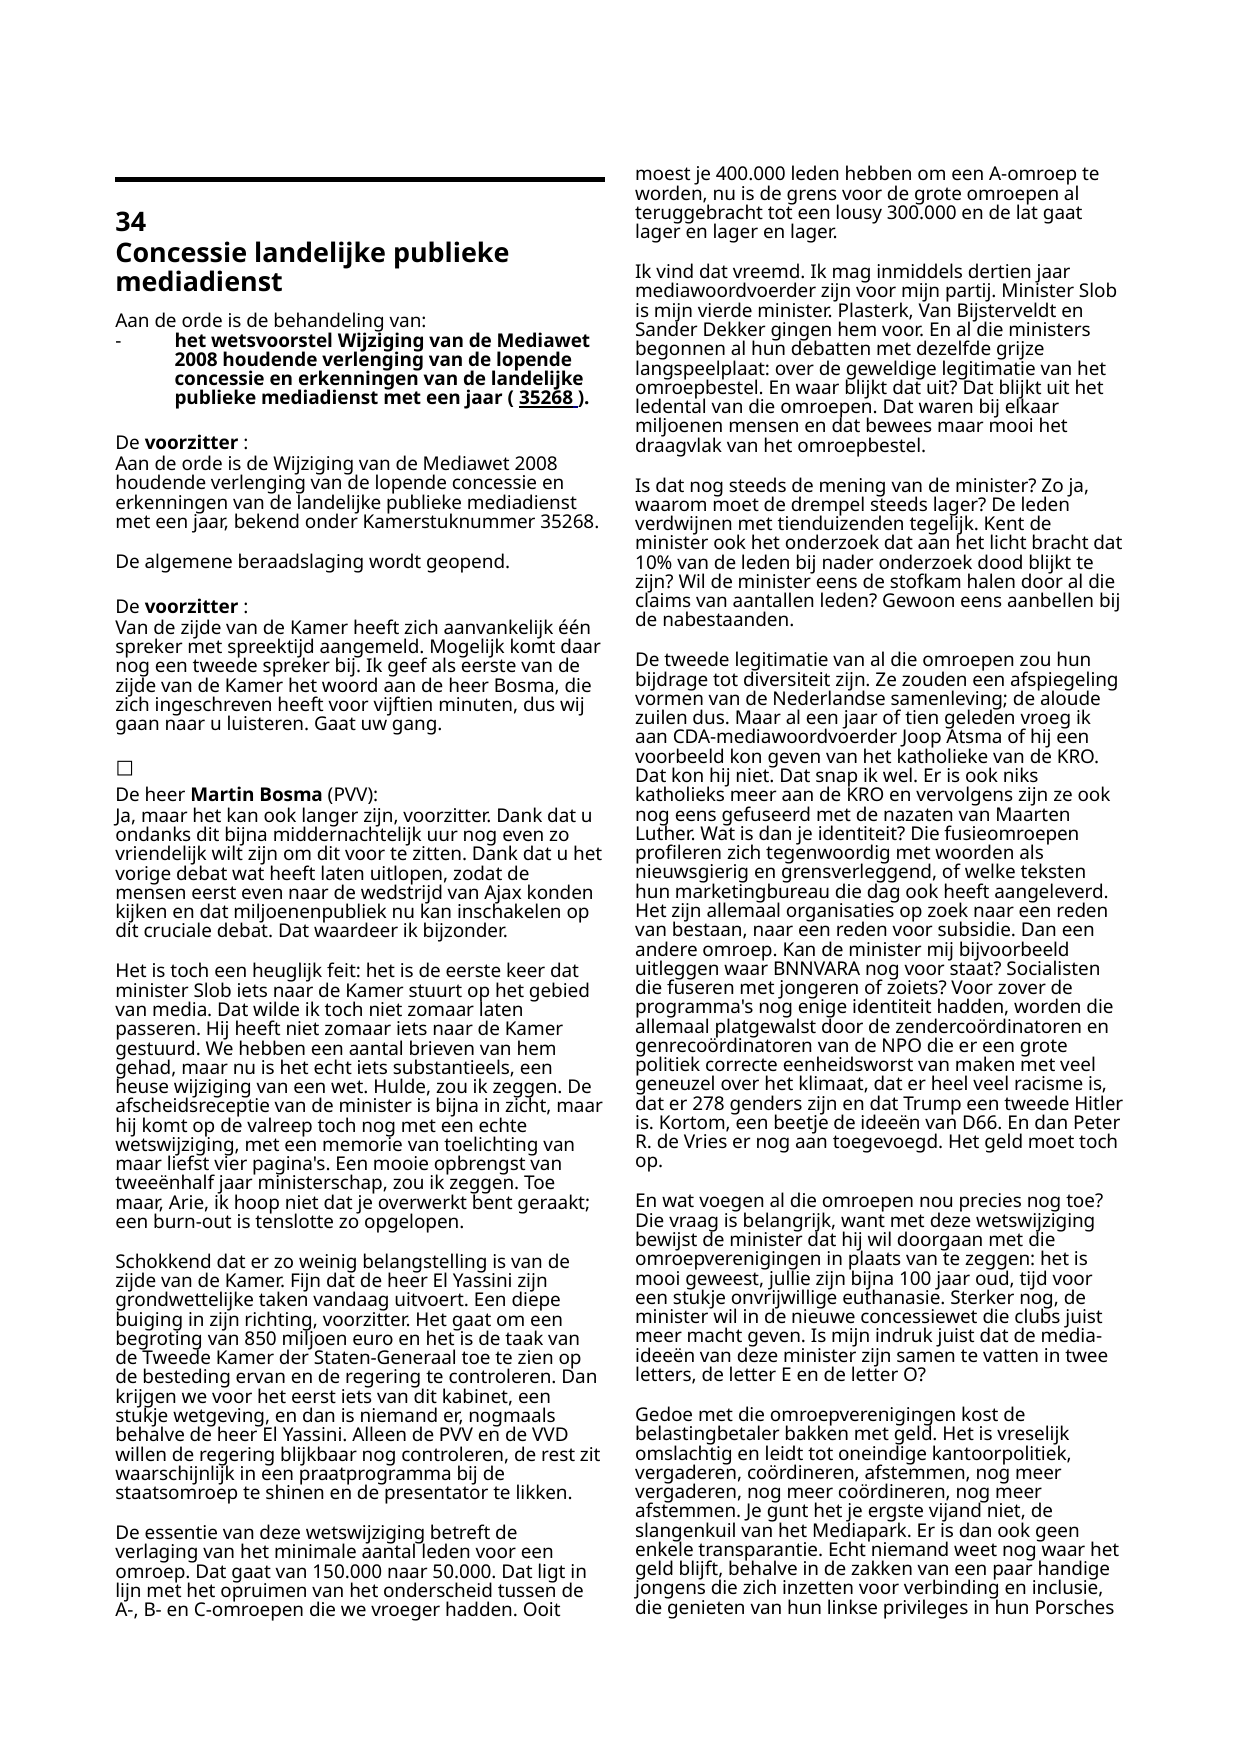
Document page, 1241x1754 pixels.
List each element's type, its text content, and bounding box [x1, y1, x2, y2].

text De essentie van deze wetswijziging betreft de verlaging van het minimale aantal leden voor een omroep. Dat gaat van 150.000 naar 50.000. Dat ligt in lijn met het opruimen van het onderscheid tussen de A-, B- en C-omroepen die we vroeger hadden. Ooit [115, 1524, 605, 1621]
text Het is toch een heuglijk feit: het is de eerste keer dat minister Slob iets naar de Kamer stuurt op het gebied van media. Dat wilde ik toch niet zomaar laten passeren. Hij heeft niet zomaar iets naar de Kamer gestuurd. We hebben een aantal brieven van hem gehad, maar nu is het echt iets substantieels, een heuse wijziging van een wet. Hulde, zou ik zeggen. De afscheidsreceptie van de minister is bijna in zicht, maar hij komt op de valreep toch nog met een echte wetswijziging, met een memorie van toelichting van maar liefst vier pagina's. Een mooie opbrengst van tweeënhalf jaar ministerschap, zou ik zeggen. Toe maar, Arie, ik hoop niet dat je overwerkt bent geraakt; een burn-out is tenslotte zo opgelopen. [115, 962, 605, 1232]
text 34 [115, 203, 605, 239]
text De voorzitter : [115, 593, 605, 619]
text ⬜ [115, 755, 605, 781]
text Is dat nog steeds de mening van de minister? Zo ja, waarom moet de drempel steeds lager? De leden verdwijnen met tienduizenden tegelijk. Kent de minister ook het onderzoek dat aan het licht bracht dat 10% van de leden bij nader onderzoek dood blijkt te zijn? Wil de minister eens de stofkam halen door al die claims van aantallen leden? Gewoon eens aanbellen bij de nabestaanden. [635, 477, 1125, 631]
text Aan de orde is de behandeling van: [115, 312, 605, 332]
text Aan de orde is de Wijziging van de Mediawet 2008 houdende verlenging van de lopende concessie en erkenningen van de landelijke publieke mediadienst met een jaar, bekend onder Kamerstuknummer 35268. [115, 455, 605, 532]
text De heer Martin Bosma (PVV): [115, 781, 605, 807]
text moest je 400.000 leden hebben om een A-omroep te worden, nu is de grens voor de grote omroepen al teruggebracht tot een lousy 300.000 en de lat gaat lager en lager en lager. [635, 165, 1125, 242]
text Concessie landelijke publieke mediadienst [115, 239, 605, 312]
text Van de zijde van de Kamer heeft zich aanvankelijk één spreker met spreektijd aangemeld. Mogelijk komt daar nog een tweede spreker bij. Ik geef als eerste van de zijde van de Kamer het woord aan de heer Bosma, die zich ingeschreven heeft voor vijftien minuten, dus wij gaan naar u luisteren. Gaat uw gang. [115, 619, 605, 734]
text De voorzitter : [115, 429, 605, 455]
text En wat voegen al die omroepen nou precies nog toe? Die vraag is belangrijk, want met deze wetswijziging bewijst de minister dat hij wil doorgaan met die omroepverenigingen in plaats van te zeggen: het is mooi geweest, jullie zijn bijna 100 jaar oud, tijd voor een stukje onvrijwillige euthanasie. Sterker nog, de minister wil in de nieuwe concessiewet die clubs juist meer macht geven. Is mijn indruk juist dat de media-ideeën van deze minister zijn samen te vatten in twee letters, de letter E en de letter O? [635, 1192, 1125, 1385]
list het wetsvoorstel Wijziging van de Mediawet 2008 houdende verlenging van de lopende concessie en erkenningen van de landelijke publieke mediadienst met een jaar ( 35268 ). [115, 332, 605, 409]
text Ja, maar het kan ook langer zijn, voorzitter. Dank dat u ondanks dit bijna middernachtelijk uur nog even zo vriendelijk wilt zijn om dit voor te zitten. Dank dat u het vorige debat wat heeft laten uitlopen, zodat de mensen eerst even naar de wedstrijd van Ajax konden kijken en dat miljoenenpubliek nu kan inschakelen op dit cruciale debat. Dat waardeer ik bijzonder. [115, 807, 605, 942]
text Ik vind dat vreemd. Ik mag inmiddels dertien jaar mediawoordvoerder zijn voor mijn partij. Minister Slob is mijn vierde minister. Plasterk, Van Bijsterveldt en Sander Dekker gingen hem voor. En al die ministers begonnen al hun debatten met dezelfde grijze langspeelplaat: over de geweldige legitimatie van het omroepbestel. En waar blijkt dat uit? Dat blijkt uit het ledental van die omroepen. Dat waren bij elkaar miljoenen mensen en dat bewees maar mooi het draagvlak van het omroepbestel. [635, 263, 1125, 456]
text Schokkend dat er zo weinig belangstelling is van de zijde van de Kamer. Fijn dat de heer El Yassini zijn grondwettelijke taken vandaag uitvoert. Een diepe buiging in zijn richting, voorzitter. Het gaat om een begroting van 850 miljoen euro en het is de taak van de Tweede Kamer der Staten-Generaal toe te zien op de besteding ervan en de regering te controleren. Dan krijgen we voor het eerst iets van dit kabinet, een stukje wetgeving, en dan is niemand er, nogmaals behalve de heer El Yassini. Alleen de PVV en de VVD willen de regering blijkbaar nog controleren, de rest zit waarschijnlijk in een praatprogramma bij de staatsomroep te shinen en de presentator te likken. [115, 1253, 605, 1503]
text Gedoe met die omroepverenigingen kost de belastingbetaler bakken met geld. Het is vreselijk omslachtig en leidt tot oneindige kantoorpolitiek, vergaderen, coördineren, afstemmen, nog meer vergaderen, nog meer coördineren, nog meer afstemmen. Je gunt het je ergste vijand niet, de slangenkuil van het Mediapark. Er is dan ook geen enkele transparantie. Echt niemand weet nog waar het geld blijft, behalve in de zakken van een paar handige jongens die zich inzetten voor verbinding en inclusie, die genieten van hun linkse privileges in hun Porsches [635, 1406, 1125, 1618]
text De algemene beraadslaging wordt geopend. [115, 553, 605, 572]
text De tweede legitimatie van al die omroepen zou hun bijdrage tot diversiteit zijn. Ze zouden een afspiegeling vormen van de Nederlandse samenleving; de aloude zuilen dus. Maar al een jaar of tien geleden vroeg ik aan CDA-mediawoordvoerder Joop Atsma of hij een voorbeeld kon geven van het katholieke van de KRO. Dat kon hij niet. Dat snap ik wel. Er is ook niks katholieks meer aan de KRO en vervolgens zijn ze ook nog eens gefuseerd met de nazaten van Maarten Luther. Wat is dan je identiteit? Die fusieomroepen profileren zich tegenwoordig met woorden als nieuwsgierig en grensverleggend, of welke teksten hun marketingbureau die dag ook heeft aangeleverd. Het zijn allemaal organisaties op zoek naar een reden van bestaan, naar een reden voor subsidie. Dan een andere omroep. Kan de minister mij bijvoorbeeld uitleggen waar BNNVARA nog voor staat? Socialisten die fuseren met jongeren of zoiets? Voor zover de programma's nog enige identiteit hadden, worden die allemaal platgewalst door de zendercoördinatoren en genrecoördinatoren van de NPO die er een grote politiek correcte eenheidsworst van maken met veel geneuzel over het klimaat, dat er heel veel racisme is, dat er 278 genders zijn en dat Trump een tweede Hitler is. Kortom, een beetje de ideeën van D66. En dan Peter R. de Vries er nog aan toegevoegd. Het geld moet toch op. [635, 651, 1125, 1172]
